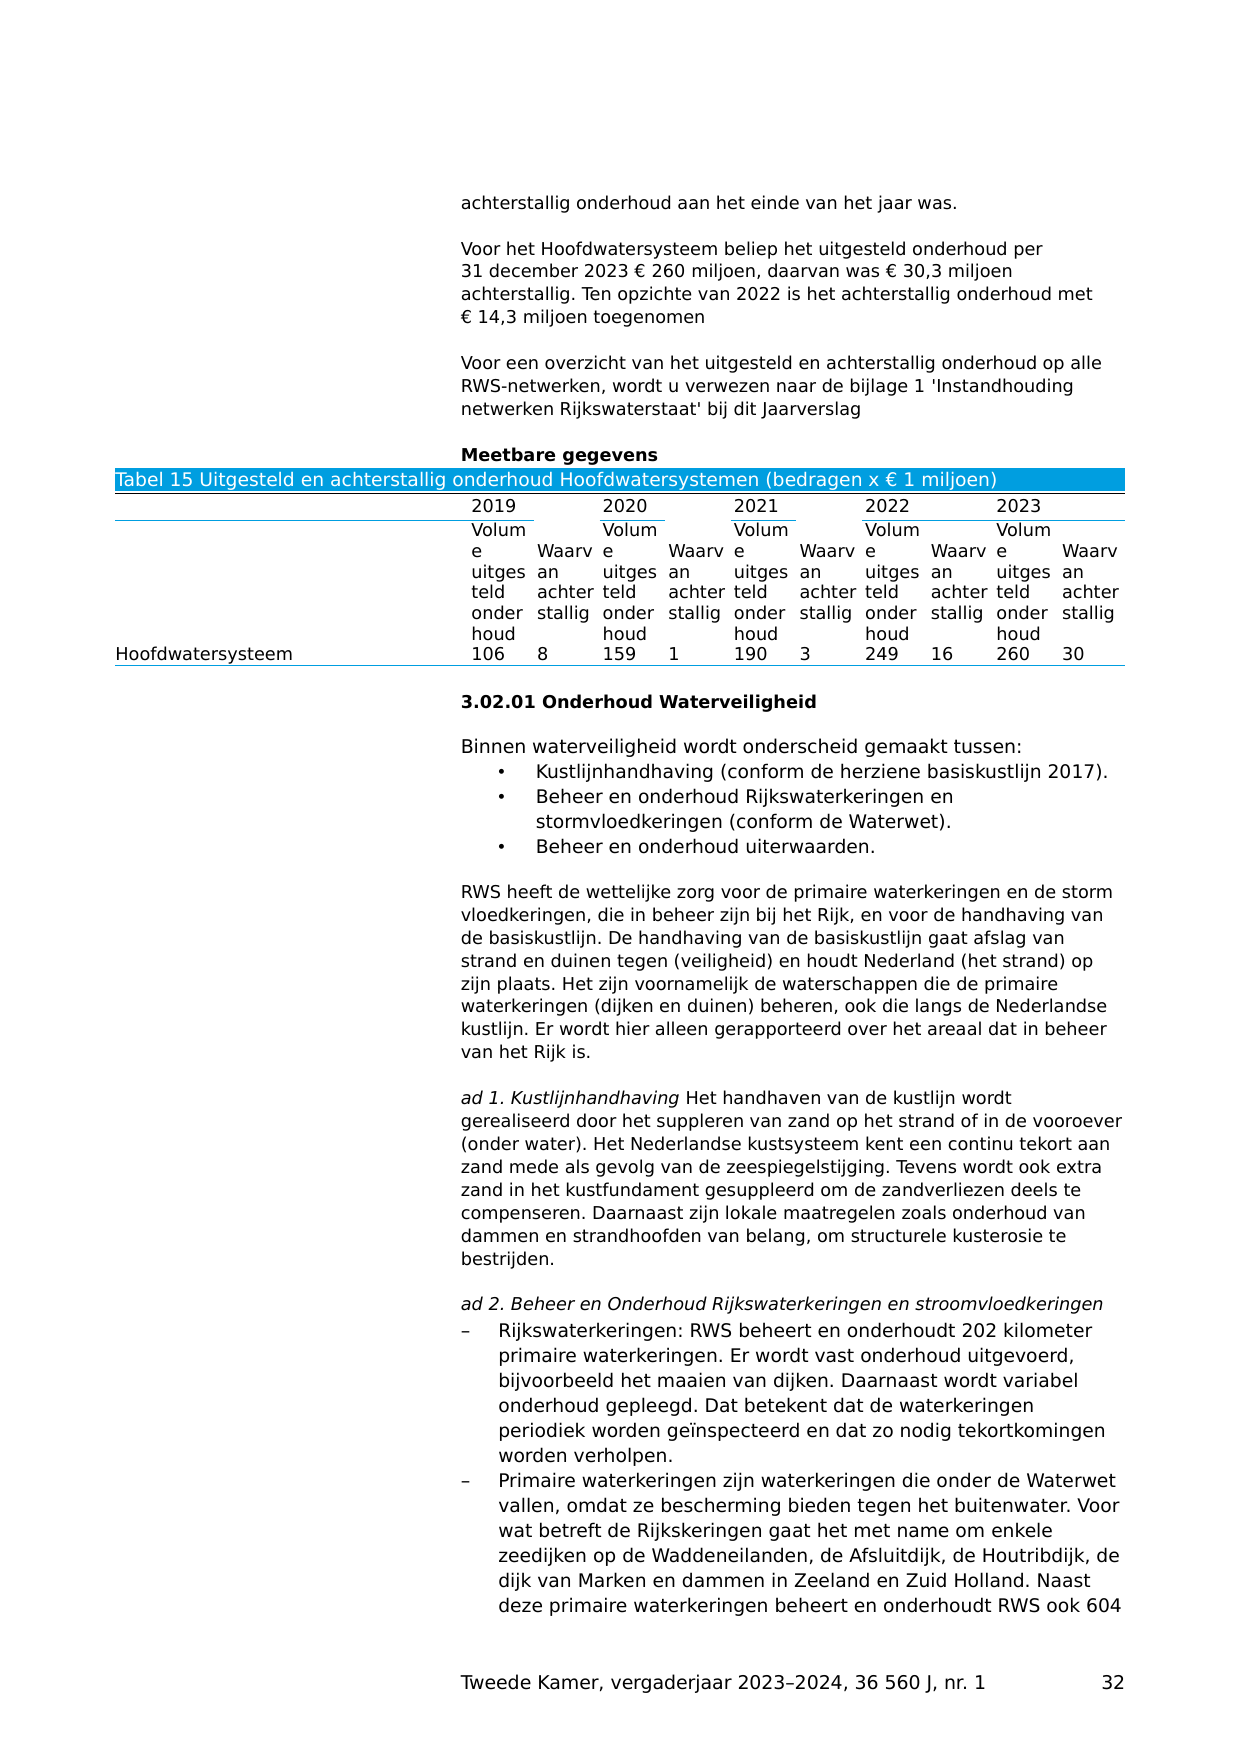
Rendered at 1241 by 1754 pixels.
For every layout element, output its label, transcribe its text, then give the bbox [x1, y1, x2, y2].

table_cell 30 [1059, 644, 1125, 665]
table_cell 2021 [731, 494, 796, 520]
text RWS heeft de wettelijke zorg voor de primaire waterkeringen en de storm vloedkeringen, die in beheer zijn bij het Rijk, en voor de handhaving van de basiskustlijn. De handhaving van de basiskustlijn gaat afslag van strand en duinen tegen (veiligheid) en houdt Nederland (het strand) op zijn plaats. Het zijn voornamelijk de waterschappen die de primaire waterkeringen (dijken en duinen) beheren, ook die langs de Nederlandse kustlijn. Er wordt hier alleen gerapporteerd over het areaal dat in beheer van het Rijk is. [461, 880, 1125, 1063]
table_cell 2019 [468, 494, 534, 520]
table_cell Volume uitgesteld onderhoud [993, 521, 1059, 644]
table_cell [796, 494, 862, 520]
table_cell [115, 521, 468, 644]
table_cell Waarvan achterstallig [665, 520, 731, 644]
table_cell [534, 494, 599, 520]
table_cell 2023 [993, 494, 1125, 520]
text Meetbare gegevens [461, 443, 1125, 466]
list Primaire waterkeringen zijn waterkeringen die onder de Waterwet vallen, omdat ze bescherming bieden tegen het buitenwater. Voor wat betreft de Rijkskeringen gaat het met name om enkele zeedijken op de Waddeneilanden, de Afsluitdijk, de Houtribdijk, de dijk van Marken en dammen in Zeeland en Zuid Holland. Naast deze primaire waterkeringen beheert en onderhoudt RWS ook 604 [461, 1467, 1125, 1617]
table_cell 1 [665, 644, 731, 665]
text ad 1. Kustlijnhandhaving Het handhaven van de kustlijn wordt gerealiseerd door het suppleren van zand op het strand of in de vooroever (onder water). Het Nederlandse kustsysteem kent een continu tekort aan zand mede als gevolg van de zeespiegelstijging. Tevens wordt ook extra zand in het kustfundament gesuppleerd om de zandverliezen deels te compenseren. Daarnaast zijn lokale maatregelen zoals onderhoud van dammen en strandhoofden van belang, om structurele kusterosie te bestrijden. [461, 1086, 1125, 1269]
table_cell 3 [796, 644, 862, 665]
text Binnen waterveiligheid wordt onderscheid gemaakt tussen: [461, 736, 1125, 758]
table_cell Hoofdwatersysteem [115, 644, 468, 665]
table_cell 2022 [862, 494, 993, 520]
list Beheer en onderhoud Rijkswaterkeringen en stormvloedkeringen (conform de Waterwet). [498, 783, 1125, 833]
list Beheer en onderhoud uiterwaarden. [498, 833, 1125, 858]
table_cell Volume uitgesteld onderhoud [862, 521, 928, 644]
table_cell 260 [993, 644, 1059, 665]
table_cell Waarvan achterstallig [796, 520, 862, 644]
table_cell 159 [600, 644, 665, 665]
table_cell Waarvan achterstallig [928, 521, 993, 644]
table_cell Volume uitgesteld onderhoud [731, 521, 796, 644]
text Voor een overzicht van het uitgesteld en achterstallig onderhoud op alle RWS-netwerken, wordt u verwezen naar de bijlage 1 'Instandhouding netwerken Rijkswaterstaat' bij dit Jaarverslag [461, 351, 1125, 420]
text 3.02.01 Onderhoud Waterveiligheid [461, 690, 1125, 713]
table_cell 16 [928, 644, 993, 665]
table_cell [115, 494, 468, 520]
table_cell 249 [862, 644, 928, 665]
list Kustlijnhandhaving (conform de herziene basiskustlijn 2017). [498, 758, 1125, 783]
table_cell 190 [731, 644, 796, 665]
text Voor het Hoofdwatersysteem beliep het uitgesteld onderhoud per 31 december 2023 € 260 miljoen, daarvan was € 30,3 miljoen achterstallig. Ten opzichte van 2022 is het achterstallig onderhoud met € 14,3 miljoen toegenomen [461, 237, 1125, 328]
list Rijkswaterkeringen: RWS beheert en onderhoudt 202 kilometer primaire waterkeringen. Er wordt vast onderhoud uitgevoerd, bijvoorbeeld het maaien van dijken. Daarnaast wordt variabel onderhoud gepleegd. Dat betekent dat de waterkeringen periodiek worden geïnspecteerd en dat zo nodig tekortkomingen worden verholpen. [461, 1317, 1125, 1467]
text ad 2. Beheer en Onderhoud Rijkswaterkeringen en stroomvloedkeringen [461, 1292, 1125, 1315]
table_cell Waarvan achterstallig [1059, 521, 1125, 644]
table_cell 106 [468, 644, 534, 665]
table_cell 2020 [600, 494, 665, 520]
table_cell Volume uitgesteld onderhoud [600, 521, 665, 644]
table_cell [665, 494, 731, 520]
table_cell Volume uitgesteld onderhoud [468, 521, 534, 644]
table_cell 8 [534, 644, 599, 665]
table_cell Waarvan achterstallig [534, 520, 599, 644]
text achterstallig onderhoud aan het einde van het jaar was. [461, 191, 1125, 214]
